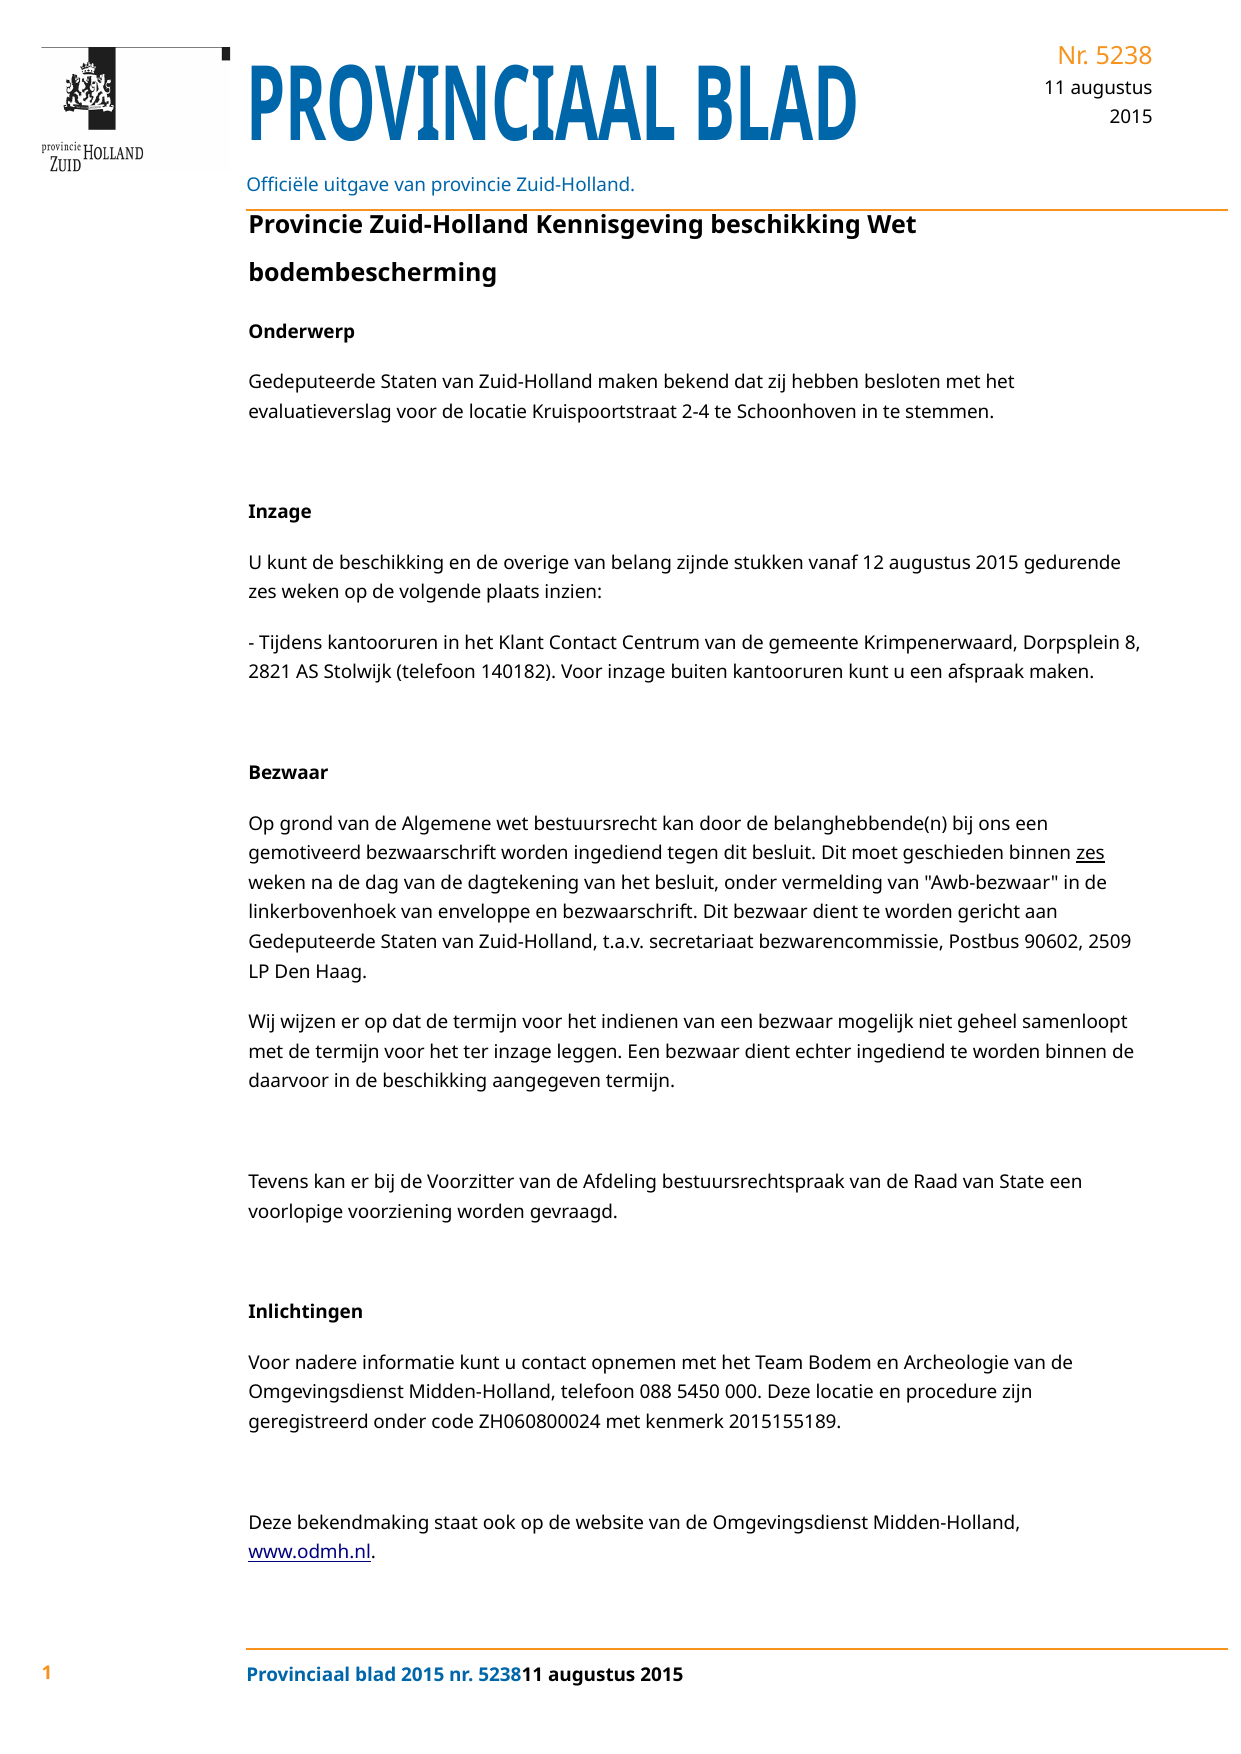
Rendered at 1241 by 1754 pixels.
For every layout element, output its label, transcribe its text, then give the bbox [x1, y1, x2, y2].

text Bezwaar [248, 759, 1152, 785]
text - Tijdens kantooruren in het Klant Contact Centrum van de gemeente Krimpenerwaard, Dorpsplein 8, 2821 AS Stolwijk (telefoon 140182). Voor inzage buiten kantooruren kunt u een afspraak maken. [248, 629, 1152, 684]
text Onderwerp [248, 318, 1152, 344]
text U kunt de beschikking en de overige van belang zijnde stukken vanaf 12 augustus 2015 gedurende zes weken op de volgende plaats inzien: [248, 549, 1152, 604]
text Wij wijzen er op dat de termijn voor het indienen van een bezwaar mogelijk niet geheel samenloopt met de termijn voor het ter inzage leggen. Een bezwaar dient echter ingediend te worden binnen de daarvoor in de beschikking aangegeven termijn. [248, 1008, 1152, 1093]
text Inzage [248, 499, 1152, 524]
text Deze bekendmaking staat ook op de website van de Omgevingsdienst Midden-Holland, www.odmh.nl. [248, 1509, 1152, 1564]
text Inlichtingen [248, 1299, 1152, 1324]
text Tevens kan er bij de Voorzitter van de Afdeling bestuursrechtspraak van de Raad van State een voorlopige voorziening worden gevraagd. [248, 1168, 1152, 1224]
text Provincie Zuid-Holland Kennisgeving beschikking Wet bodembescherming [248, 211, 1152, 288]
text Op grond van de Algemene wet bestuursrecht kan door de belanghebbende(n) bij ons een gemotiveerd bezwaarschrift worden ingediend tegen dit besluit. Dit moet geschieden binnen zes weken na de dag van de dagtekening van het besluit, onder vermelding van "Awb-bezwaar" in de linkerbovenhoek van enveloppe en bezwaarschrift. Dit bezwaar dient te worden gericht aan Gedeputeerde Staten van Zuid-Holland, t.a.v. secretariaat bezwarencommissie, Postbus 90602, 2509 LP Den Haag. [248, 810, 1152, 984]
picture [41, 47, 231, 172]
text Voor nadere informatie kunt u contact opnemen met het Team Bodem en Archeologie van de Omgevingsdienst Midden-Holland, telefoon 088 5450 000. Deze locatie en procedure zijn geregistreerd onder code ZH060800024 met kenmerk 2015155189. [248, 1349, 1152, 1434]
text Gedeputeerde Staten van Zuid-Holland maken bekend dat zij hebben besloten met het evaluatieverslag voor de locatie Kruispoortstraat 2-4 te Schoonhoven in te stemmen. [248, 368, 1152, 424]
